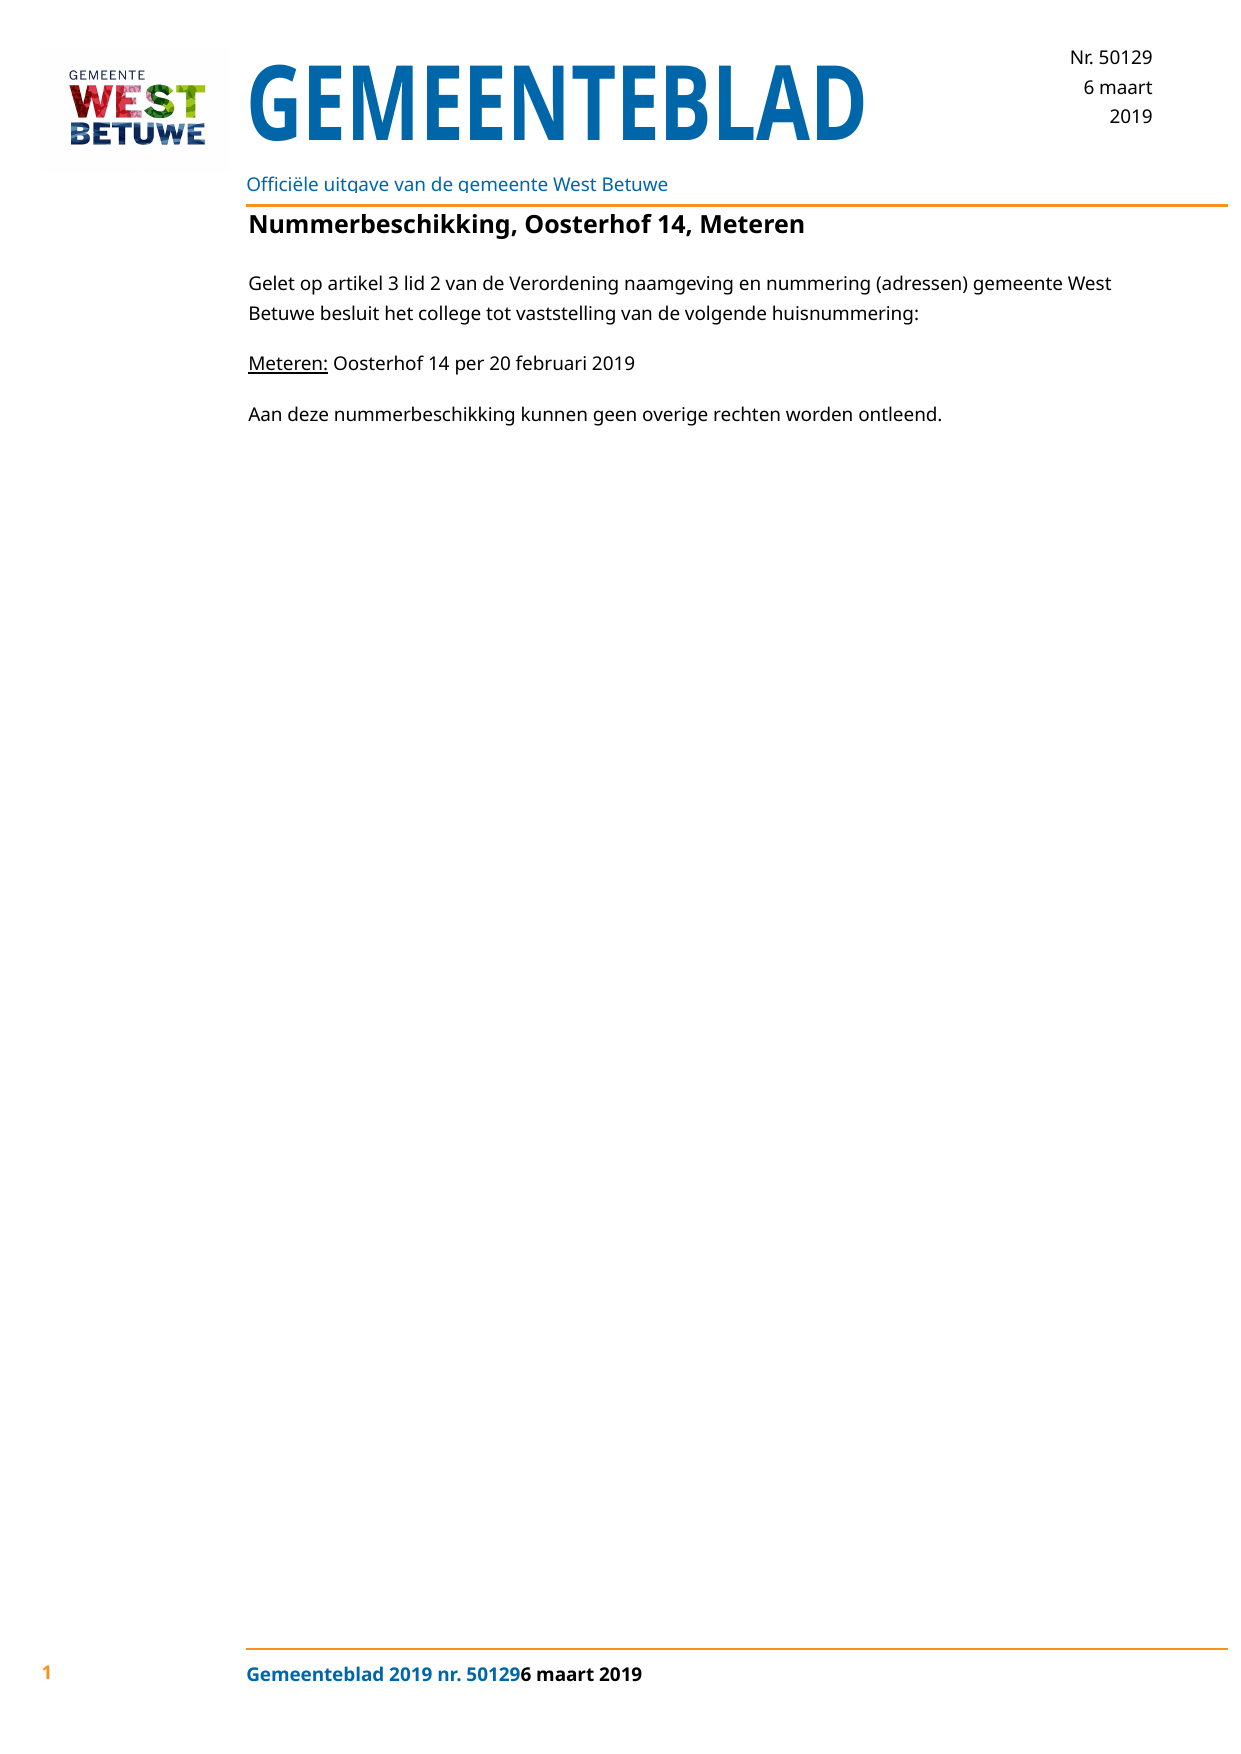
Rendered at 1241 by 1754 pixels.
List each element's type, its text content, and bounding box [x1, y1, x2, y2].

text Gelet op artikel 3 lid 2 van de Verordening naamgeving en nummering (adressen) gemeente West Betuwe besluit het college tot vaststelling van de volgende huisnummering: [248, 270, 1152, 326]
text Aan deze nummerbeschikking kunnen geen overige rechten worden ontleend. [248, 401, 1152, 426]
text Meteren: Oosterhof 14 per 20 februari 2019 [248, 350, 1152, 376]
picture [41, 47, 231, 172]
text Nummerbeschikking, Oosterhof 14, Meteren [248, 207, 1152, 241]
